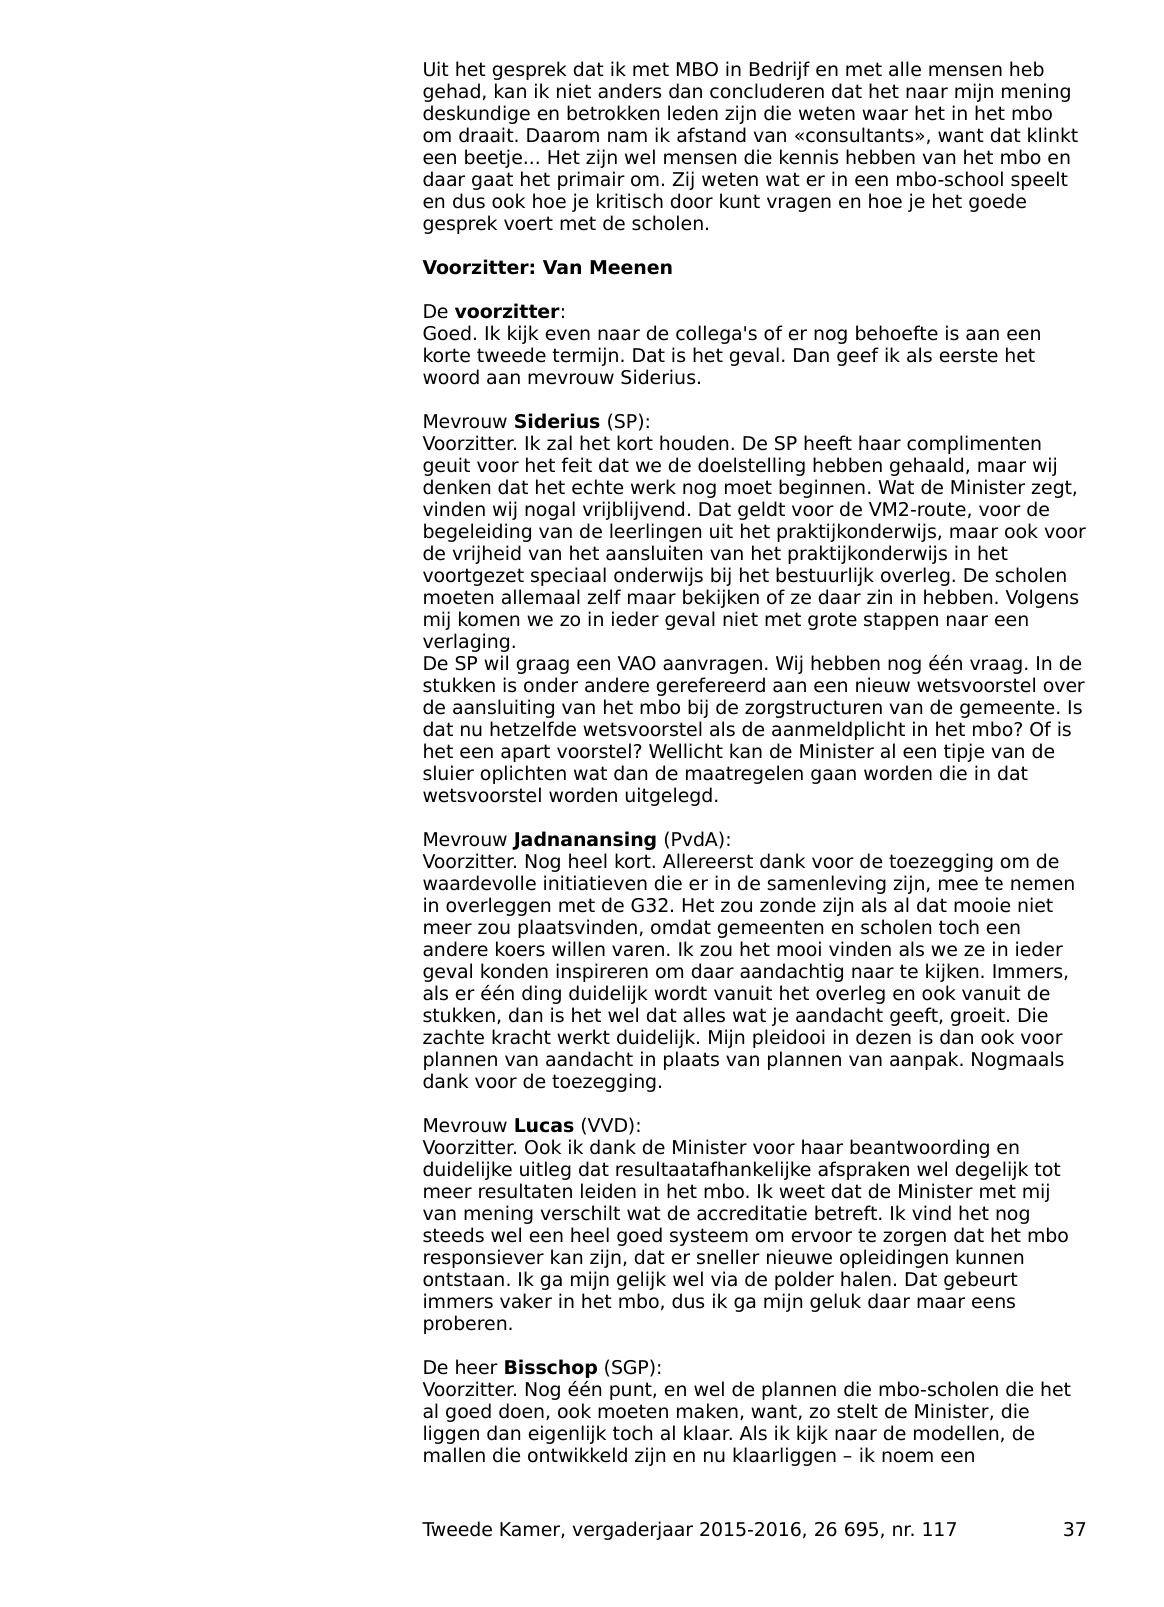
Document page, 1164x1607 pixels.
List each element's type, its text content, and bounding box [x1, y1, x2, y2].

text De SP wil graag een VAO aanvragen. Wij hebben nog één vraag. In de stukken is onder andere gerefereerd aan een nieuw wetsvoorstel over de aansluiting van het mbo bij de zorgstructuren van de gemeente. Is dat nu hetzelfde wetsvoorstel als de aanmeldplicht in het mbo? Of is het een apart voorstel? Wellicht kan de Minister al een tipje van de sluier oplichten wat dan de maatregelen gaan worden die in dat wetsvoorstel worden uitgelegd. [422, 653, 1087, 807]
text Voorzitter. Ook ik dank de Minister voor haar beantwoording en duidelijke uitleg dat resultaatafhankelijke afspraken wel degelijk tot meer resultaten leiden in het mbo. Ik weet dat de Minister met mij van mening verschilt wat de accreditatie betreft. Ik vind het nog steeds wel een heel goed systeem om ervoor te zorgen dat het mbo responsiever kan zijn, dat er sneller nieuwe opleidingen kunnen ontstaan. Ik ga mijn gelijk wel via de polder halen. Dat gebeurt immers vaker in het mbo, dus ik ga mijn geluk daar maar eens proberen. [422, 1137, 1087, 1335]
text Mevrouw Lucas (VVD): [422, 1115, 1087, 1137]
text Uit het gesprek dat ik met MBO in Bedrijf en met alle mensen heb gehad, kan ik niet anders dan concluderen dat het naar mijn mening deskundige en betrokken leden zijn die weten waar het in het mbo om draait. Daarom nam ik afstand van «consultants», want dat klinkt een beetje... Het zijn wel mensen die kennis hebben van het mbo en daar gaat het primair om. Zij weten wat er in een mbo-school speelt en dus ook hoe je kritisch door kunt vragen en hoe je het goede gesprek voert met de scholen. [422, 59, 1087, 235]
subtitle Voorzitter: Van Meenen [422, 257, 1087, 279]
text Voorzitter. Nog één punt, en wel de plannen die mbo-scholen die het al goed doen, ook moeten maken, want, zo stelt de Minister, die liggen dan eigenlijk toch al klaar. Als ik kijk naar de modellen, de mallen die ontwikkeld zijn en nu klaarliggen – ik noem een [422, 1379, 1087, 1467]
text De heer Bisschop (SGP): [422, 1357, 1087, 1379]
text Voorzitter. Ik zal het kort houden. De SP heeft haar complimenten geuit voor het feit dat we de doelstelling hebben gehaald, maar wij denken dat het echte werk nog moet beginnen. Wat de Minister zegt, vinden wij nogal vrijblijvend. Dat geldt voor de VM2-route, voor de begeleiding van de leerlingen uit het praktijkonderwijs, maar ook voor de vrijheid van het aansluiten van het praktijkonderwijs in het voortgezet speciaal onderwijs bij het bestuurlijk overleg. De scholen moeten allemaal zelf maar bekijken of ze daar zin in hebben. Volgens mij komen we zo in ieder geval niet met grote stappen naar een verlaging. [422, 433, 1087, 653]
text Voorzitter. Nog heel kort. Allereerst dank voor de toezegging om de waardevolle initiatieven die er in de samenleving zijn, mee te nemen in overleggen met de G32. Het zou zonde zijn als al dat mooie niet meer zou plaatsvinden, omdat gemeenten en scholen toch een andere koers willen varen. Ik zou het mooi vinden als we ze in ieder geval konden inspireren om daar aandachtig naar te kijken. Immers, als er één ding duidelijk wordt vanuit het overleg en ook vanuit de stukken, dan is het wel dat alles wat je aandacht geeft, groeit. Die zachte kracht werkt duidelijk. Mijn pleidooi in dezen is dan ook voor plannen van aandacht in plaats van plannen van aanpak. Nogmaals dank voor de toezegging. [422, 851, 1087, 1093]
text Goed. Ik kijk even naar de collega's of er nog behoefte is aan een korte tweede termijn. Dat is het geval. Dan geef ik als eerste het woord aan mevrouw Siderius. [422, 323, 1087, 389]
text De voorzitter: [422, 301, 1087, 323]
text Mevrouw Siderius (SP): [422, 411, 1087, 433]
text Mevrouw Jadnanansing (PvdA): [422, 829, 1087, 851]
